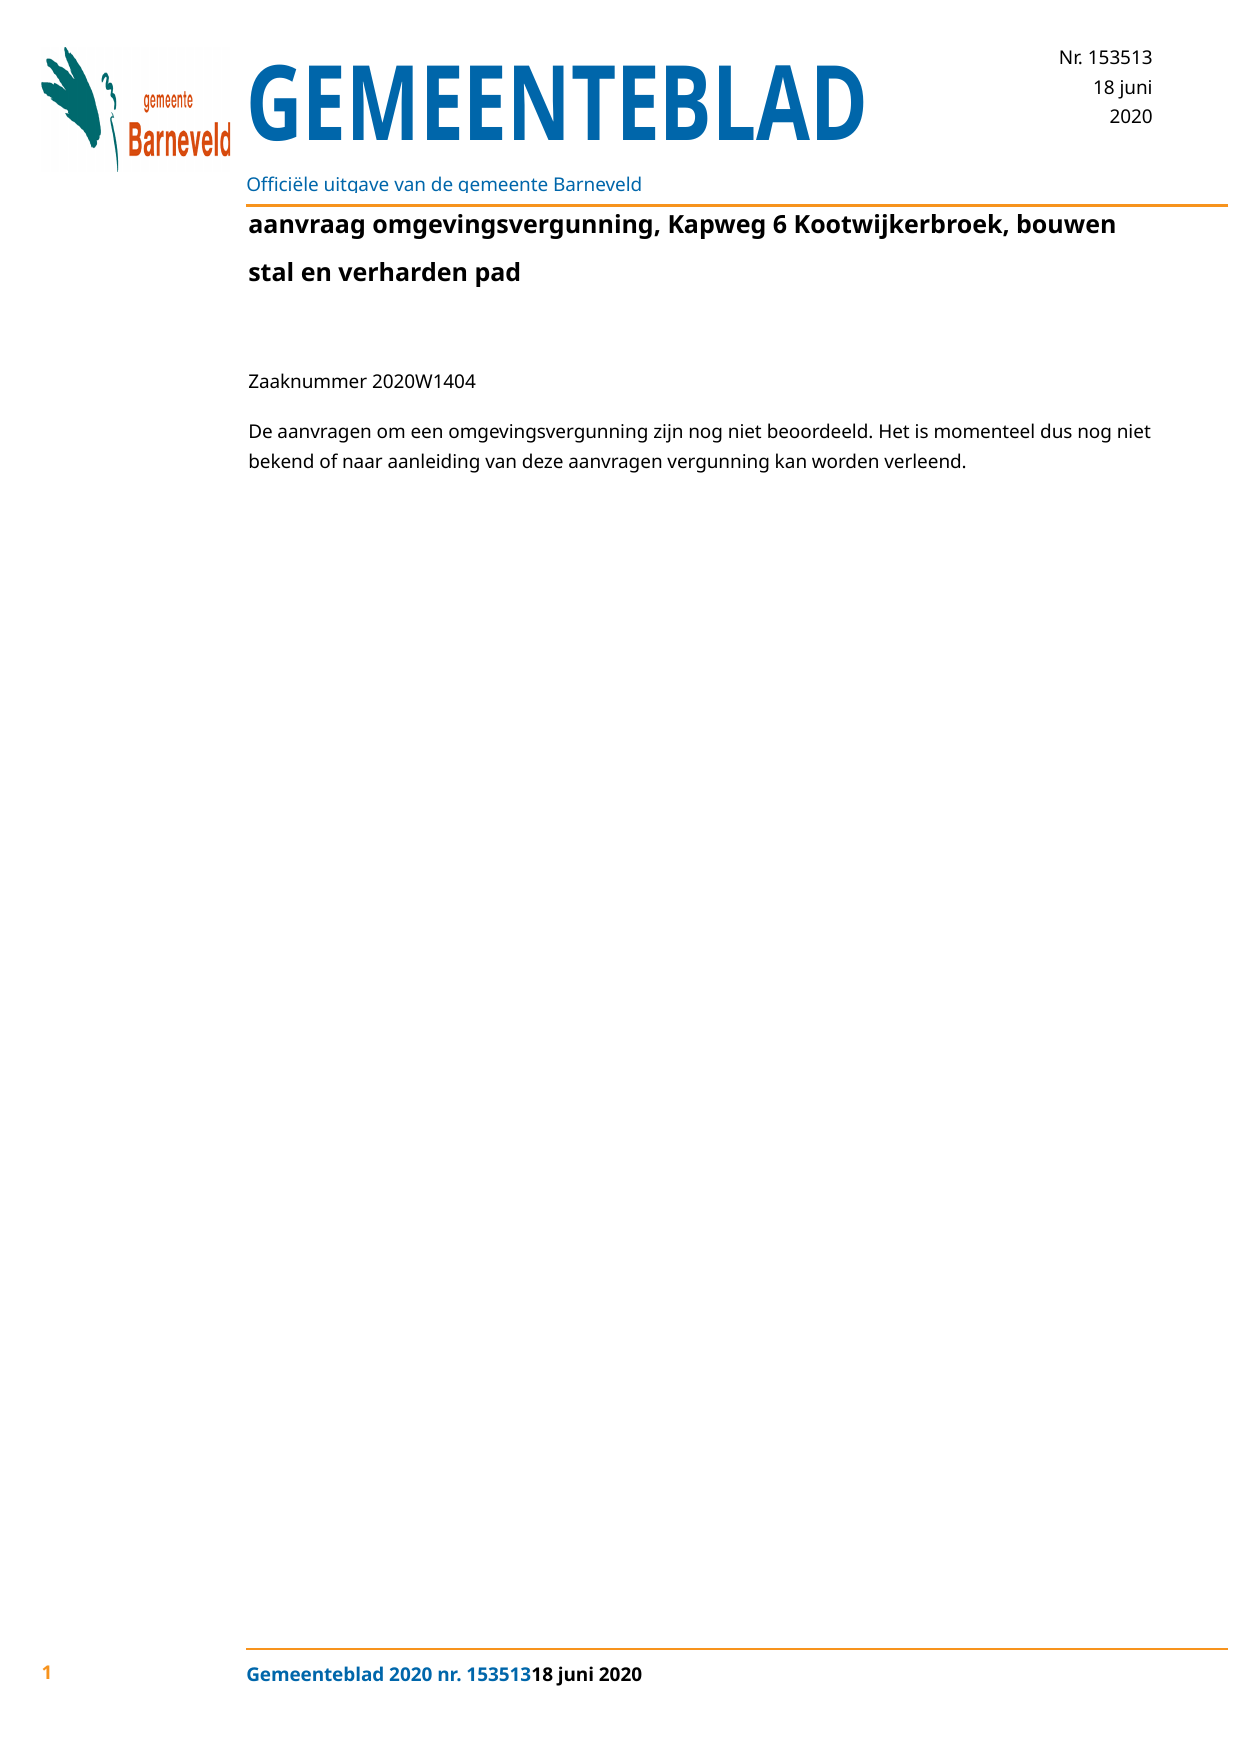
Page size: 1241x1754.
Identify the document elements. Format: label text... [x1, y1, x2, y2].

text aanvraag omgevingsvergunning, Kapweg 6 Kootwijkerbroek, bouwen stal en verharden pad [248, 207, 1152, 288]
text Zaaknummer 2020W1404 [248, 368, 1152, 394]
picture [41, 47, 231, 172]
text De aanvragen om een omgevingsvergunning zijn nog niet beoordeeld. Het is momenteel dus nog niet bekend of naar aanleiding van deze aanvragen vergunning kan worden verleend. [248, 419, 1152, 474]
